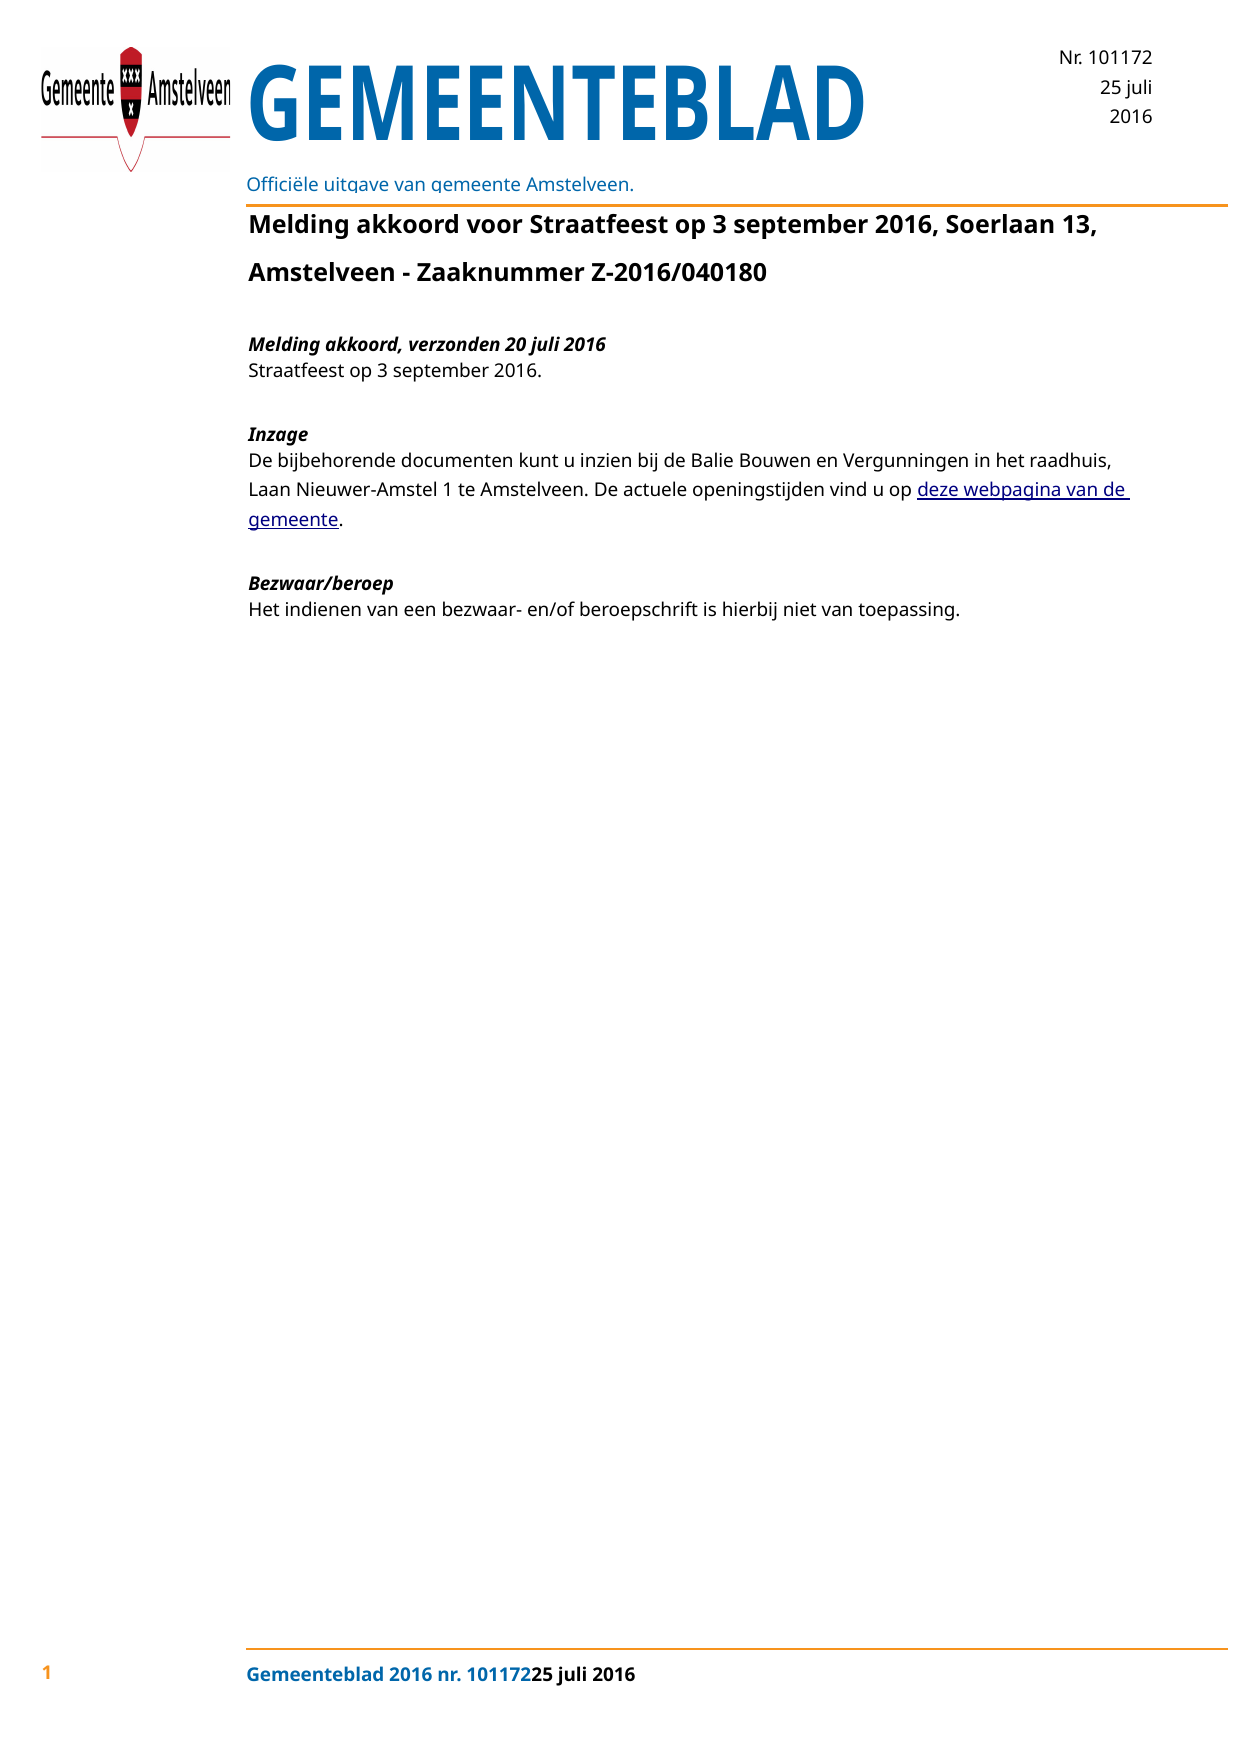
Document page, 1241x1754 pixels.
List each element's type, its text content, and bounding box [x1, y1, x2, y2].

text Inzage [248, 421, 1152, 447]
text Bezwaar/beroep [248, 570, 1152, 596]
text Melding akkoord, verzonden 20 juli 2016 [248, 331, 1152, 357]
text Het indienen van een bezwaar- en/of beroepschrift is hierbij niet van toepassing. [248, 596, 1152, 621]
picture [41, 47, 231, 172]
text Melding akkoord voor Straatfeest op 3 september 2016, Soerlaan 13, Amstelveen - Zaaknummer Z-2016/040180 [248, 207, 1152, 288]
text Straatfeest op 3 september 2016. [248, 357, 1152, 383]
text De bijbehorende documenten kunt u inzien bij de Balie Bouwen en Vergunningen in het raadhuis, Laan Nieuwer-Amstel 1 te Amstelveen. De actuele openingstijden vind u op deze webpagina van de gemeente. [248, 447, 1152, 532]
